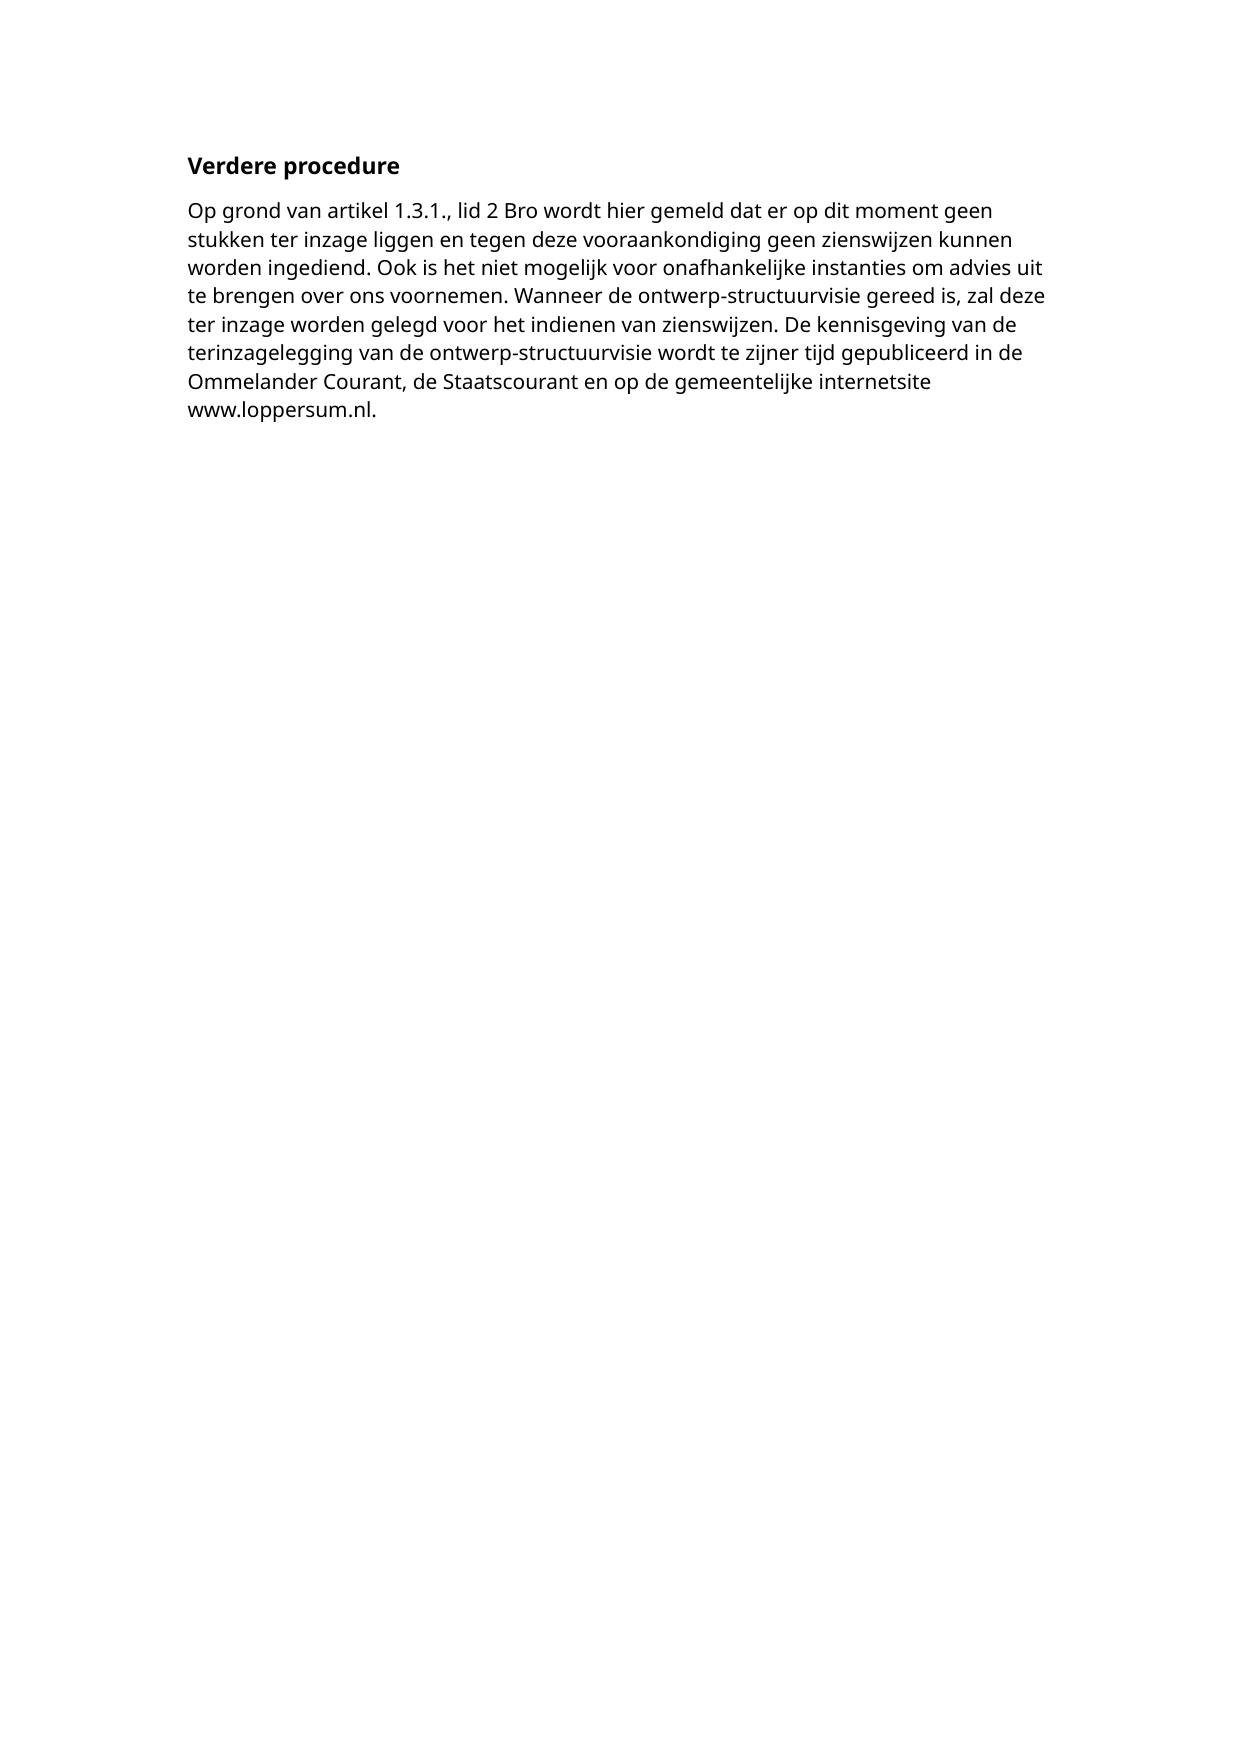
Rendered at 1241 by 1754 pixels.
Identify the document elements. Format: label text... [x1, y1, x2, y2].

subtitle Verdere procedure [187, 150, 1053, 181]
text Op grond van artikel 1.3.1., lid 2 Bro wordt hier gemeld dat er op dit moment geen stukken ter inzage liggen en tegen deze vooraankondiging geen zienswijzen kunnen worden ingediend. Ook is het niet mogelijk voor onafhankelijke instanties om advies uit te brengen over ons voornemen. Wanneer de ontwerp-structuurvisie gereed is, zal deze ter inzage worden gelegd voor het indienen van zienswijzen. De kennisgeving van de terinzagelegging van de ontwerp-structuurvisie wordt te zijner tijd gepubliceerd in de Ommelander Courant, de Staatscourant en op de gemeentelijke internetsite www.loppersum.nl. [187, 196, 1053, 424]
